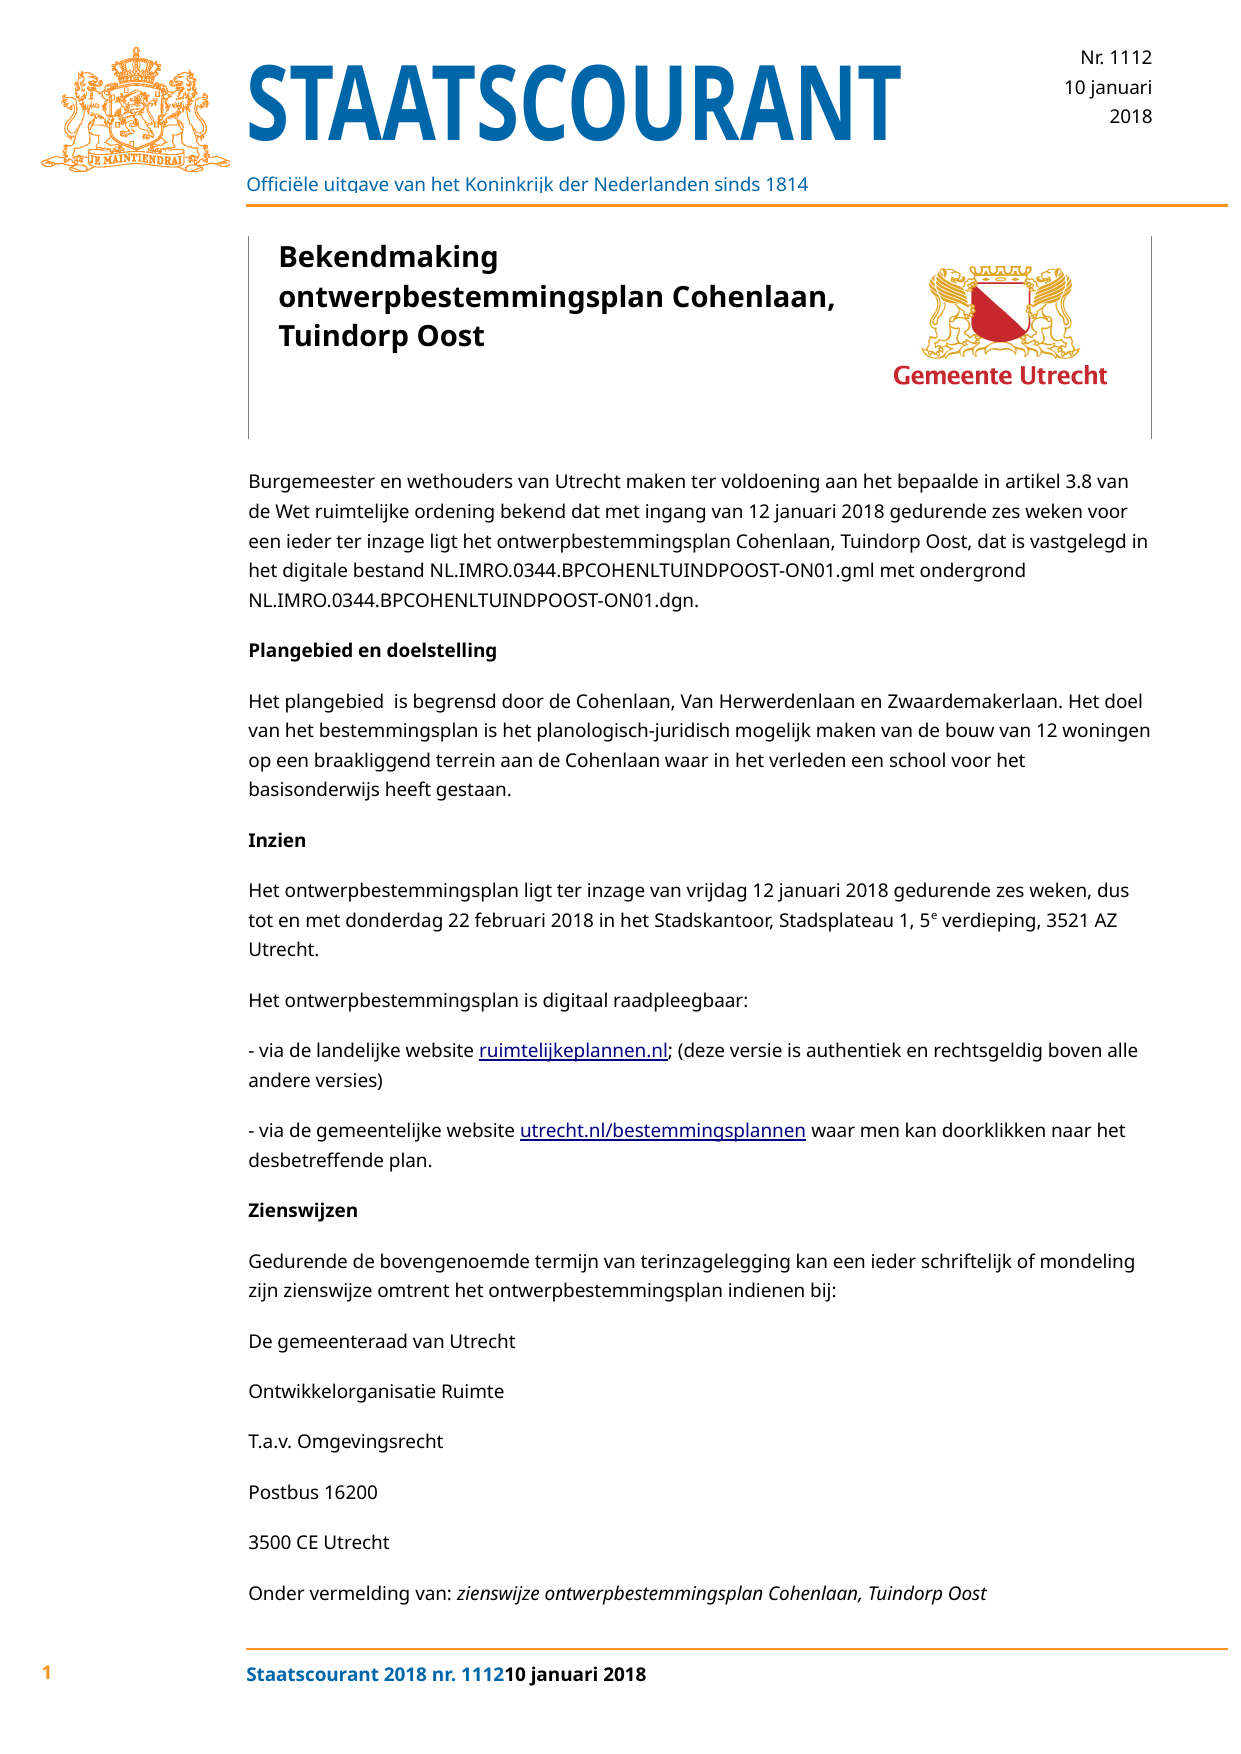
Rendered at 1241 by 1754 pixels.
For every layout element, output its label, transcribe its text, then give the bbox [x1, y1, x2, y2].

text Plangebied en doelstelling [248, 637, 1152, 663]
text Het ontwerpbestemmingsplan is digitaal raadpleegbaar: [248, 987, 1152, 1013]
text Onder vermelding van: zienswijze ontwerpbestemmingsplan Cohenlaan, Tuindorp Oost [248, 1580, 1152, 1606]
text 3500 CE Utrecht [248, 1529, 1152, 1555]
text - via de landelijke website ruimtelijkeplannen.nl; (deze versie is authentiek en rechtsgeldig boven alle andere versies) [248, 1037, 1152, 1093]
table_header Bekendmaking ontwerpbestemmingsplan Cohenlaan, Tuindorp Oost [249, 236, 850, 439]
text Gedurende de bovengenoemde termijn van terinzagelegging kan een ieder schriftelijk of mondeling zijn zienswijze omtrent het ontwerpbestemmingsplan indienen bij: [248, 1248, 1152, 1303]
picture [882, 236, 1119, 414]
text Inzien [248, 827, 1152, 853]
text Zienswijzen [248, 1197, 1152, 1223]
text Het ontwerpbestemmingsplan ligt ter inzage van vrijdag 12 januari 2018 gedurende zes weken, dus tot en met donderdag 22 februari 2018 in het Stadskantoor, Stadsplateau 1, 5e verdieping, 3521 AZ Utrecht. [248, 877, 1152, 962]
text De gemeenteraad van Utrecht [248, 1328, 1152, 1353]
table_header [850, 236, 882, 413]
text Ontwikkelorganisatie Ruimte [248, 1378, 1152, 1404]
text Burgemeester en wethouders van Utrecht maken ter voldoening aan het bepaalde in artikel 3.8 van de Wet ruimtelijke ordening bekend dat met ingang van 12 januari 2018 gedurende zes weken voor een ieder ter inzage ligt het ontwerpbestemmingsplan Cohenlaan, Tuindorp Oost, dat is vastgelegd in het digitale bestand NL.IMRO.0344.BPCOHENLTUINDPOOST-ON01.gml met ondergrond NL.IMRO.0344.BPCOHENLTUINDPOOST-ON01.dgn. [248, 469, 1152, 613]
picture [41, 47, 231, 172]
text T.a.v. Omgevingsrecht [248, 1429, 1152, 1454]
text - via de gemeentelijke website utrecht.nl/bestemmingsplannen waar men kan doorklikken naar het desbetreffende plan. [248, 1117, 1152, 1173]
text Postbus 16200 [248, 1479, 1152, 1505]
text Het plangebied is begrensd door de Cohenlaan, Van Herwerdenlaan en Zwaardemakerlaan. Het doel van het bestemmingsplan is het planologisch-juridisch mogelijk maken van de bouw van 12 woningen op een braakliggend terrein aan de Cohenlaan waar in het verleden een school voor het basisonderwijs heeft gestaan. [248, 688, 1152, 802]
table_header [850, 414, 1151, 439]
table_header [1119, 236, 1151, 413]
